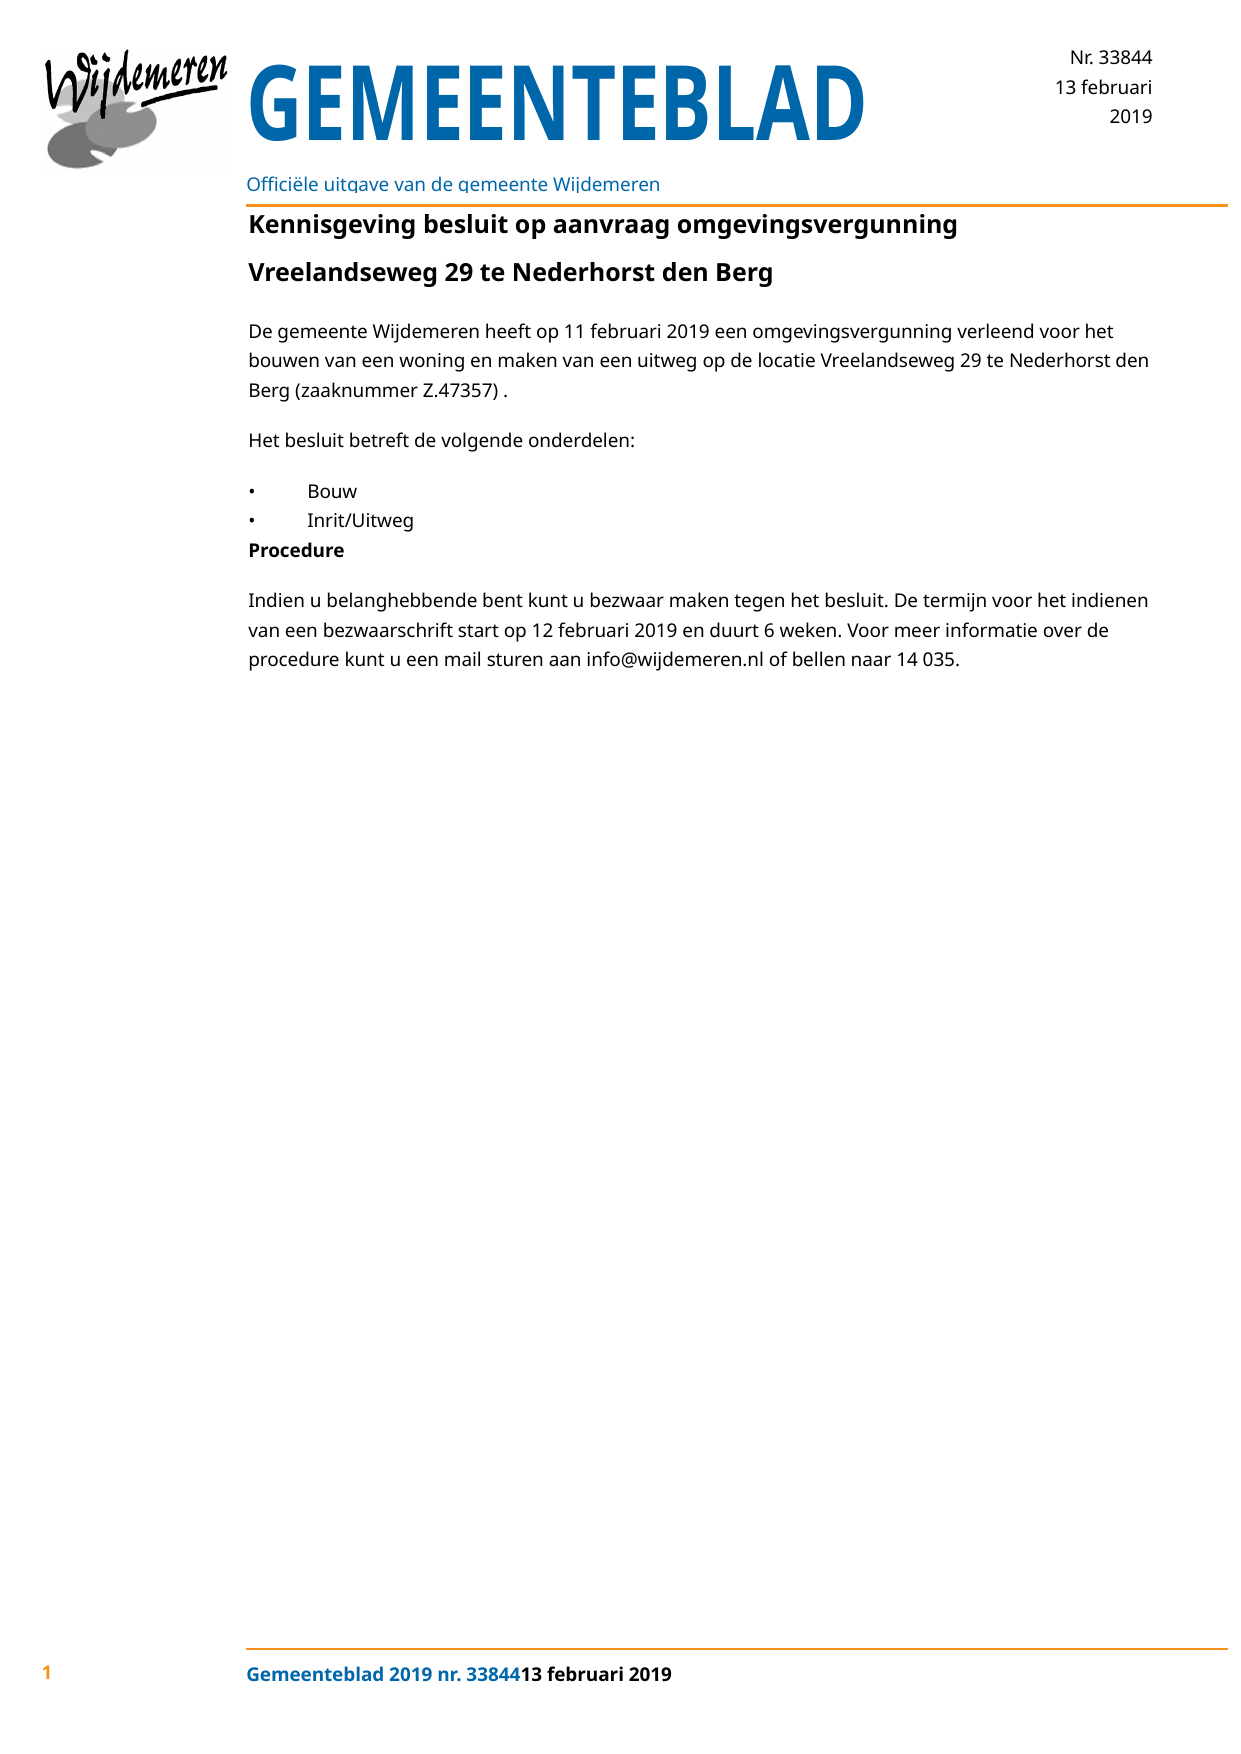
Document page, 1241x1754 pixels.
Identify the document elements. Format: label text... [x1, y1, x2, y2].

text Indien u belanghebbende bent kunt u bezwaar maken tegen het besluit. De termijn voor het indienen van een bezwaarschrift start op 12 februari 2019 en duurt 6 weken. Voor meer informatie over de procedure kunt u een mail sturen aan info@wijdemeren.nl of bellen naar 14 035. [248, 587, 1152, 672]
list Inrit/Uitweg [248, 507, 1152, 533]
text Kennisgeving besluit op aanvraag omgevingsvergunning Vreelandseweg 29 te Nederhorst den Berg [248, 207, 1152, 288]
text De gemeente Wijdemeren heeft op 11 februari 2019 een omgevingsvergunning verleend voor het bouwen van een woning en maken van een uitweg op de locatie Vreelandseweg 29 te Nederhorst den Berg (zaaknummer Z.47357) . [248, 318, 1152, 403]
text Het besluit betreft de volgende onderdelen: [248, 427, 1152, 453]
list Bouw [248, 478, 1152, 504]
text Procedure [248, 537, 1152, 563]
picture [41, 47, 231, 172]
